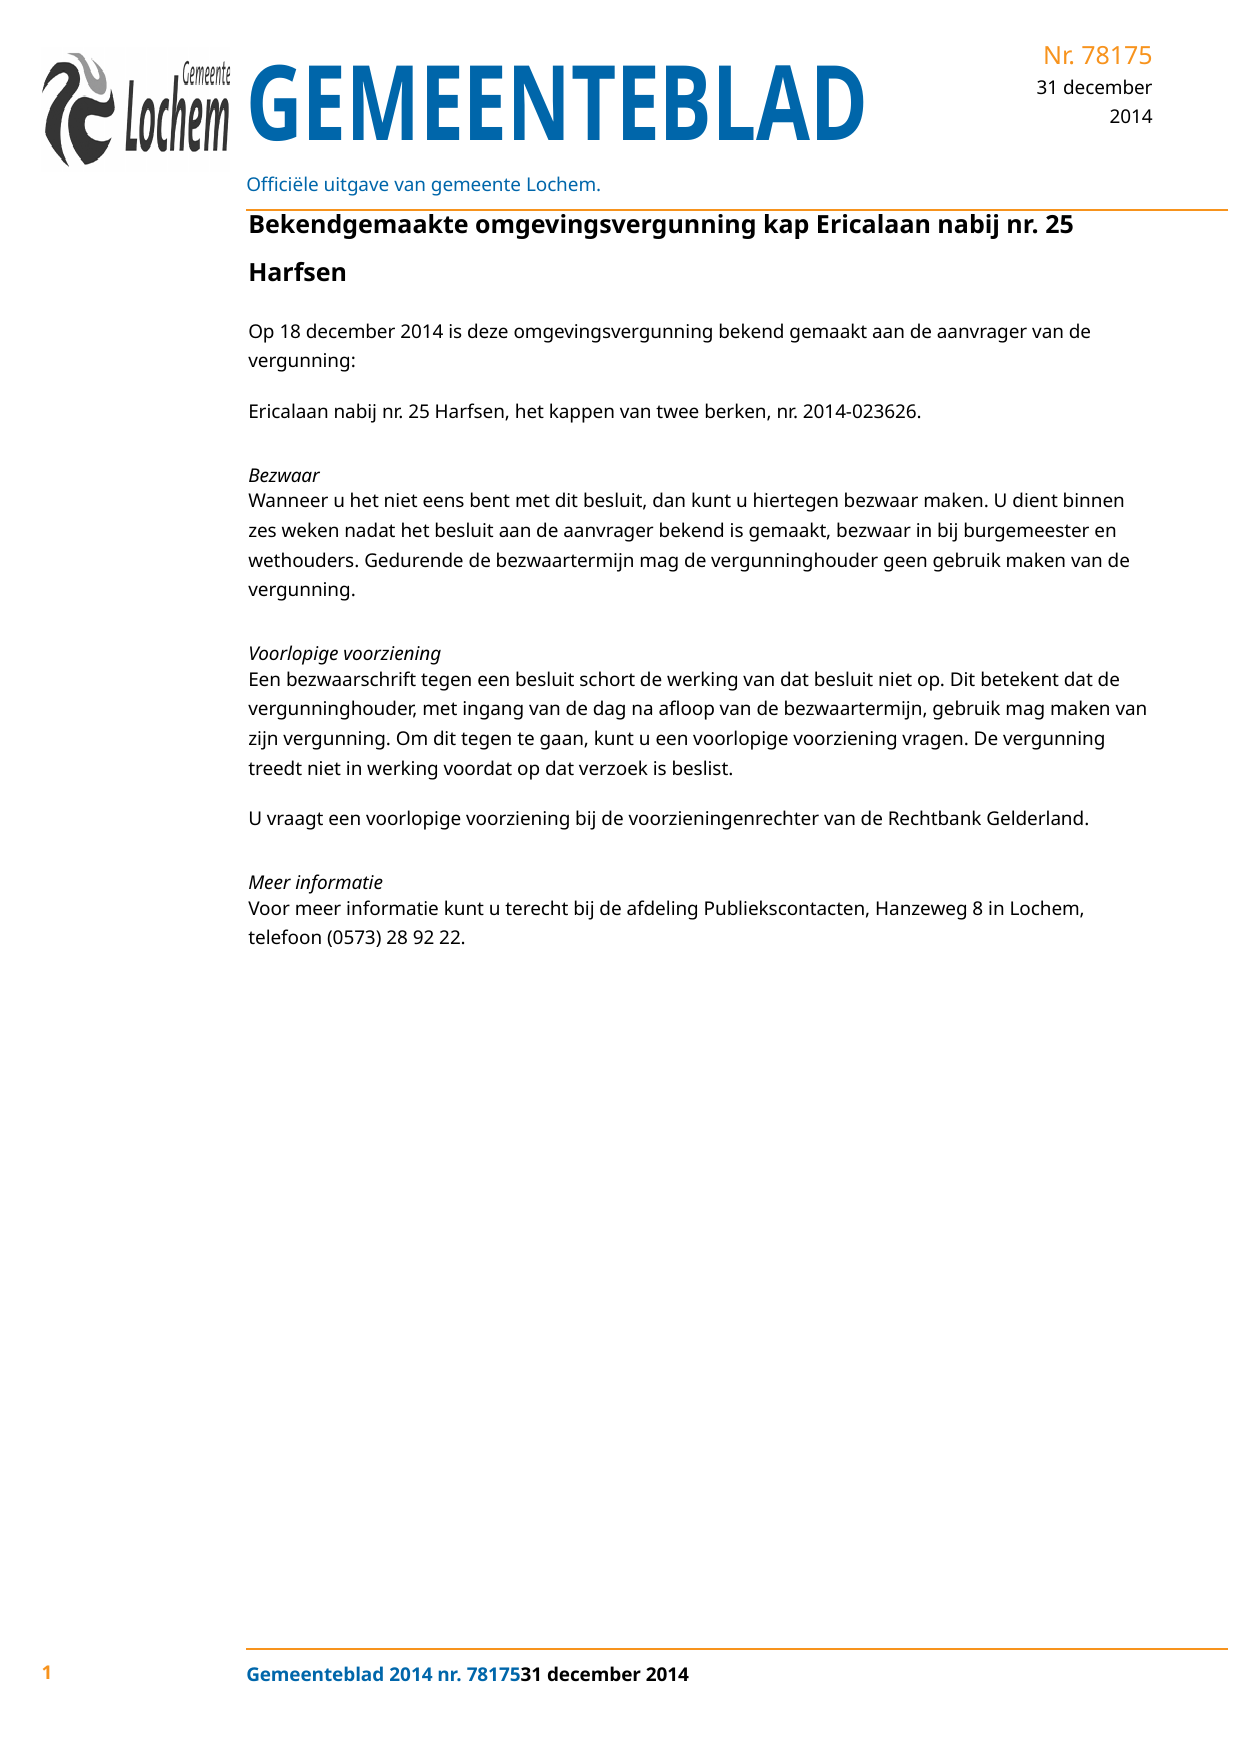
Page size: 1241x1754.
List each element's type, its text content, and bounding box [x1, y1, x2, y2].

text Wanneer u het niet eens bent met dit besluit, dan kunt u hiertegen bezwaar maken. U dient binnen zes weken nadat het besluit aan de aanvrager bekend is gemaakt, bezwaar in bij burgemeester en wethouders. Gedurende de bezwaartermijn mag de vergunninghouder geen gebruik maken van de vergunning. [248, 488, 1152, 602]
text Voor meer informatie kunt u terecht bij de afdeling Publiekscontacten, Hanzeweg 8 in Lochem, telefoon (0573) 28 92 22. [248, 895, 1152, 950]
text Bezwaar [248, 462, 1152, 488]
picture [41, 47, 231, 172]
text Bekendgemaakte omgevingsvergunning kap Ericalaan nabij nr. 25 Harfsen [248, 211, 1152, 288]
text Ericalaan nabij nr. 25 Harfsen, het kappen van twee berken, nr. 2014-023626. [248, 398, 1152, 424]
text Een bezwaarschrift tegen een besluit schort de werking van dat besluit niet op. Dit betekent dat de vergunninghouder, met ingang van de dag na afloop van de bezwaartermijn, gebruik mag maken van zijn vergunning. Om dit tegen te gaan, kunt u een voorlopige voorziening vragen. De vergunning treedt niet in werking voordat op dat verzoek is beslist. [248, 666, 1152, 781]
text Op 18 december 2014 is deze omgevingsvergunning bekend gemaakt aan de aanvrager van de vergunning: [248, 318, 1152, 373]
text Voorlopige voorziening [248, 640, 1152, 666]
text U vraagt een voorlopige voorziening bij de voorzieningenrechter van de Rechtbank Gelderland. [248, 805, 1152, 831]
text Meer informatie [248, 869, 1152, 895]
